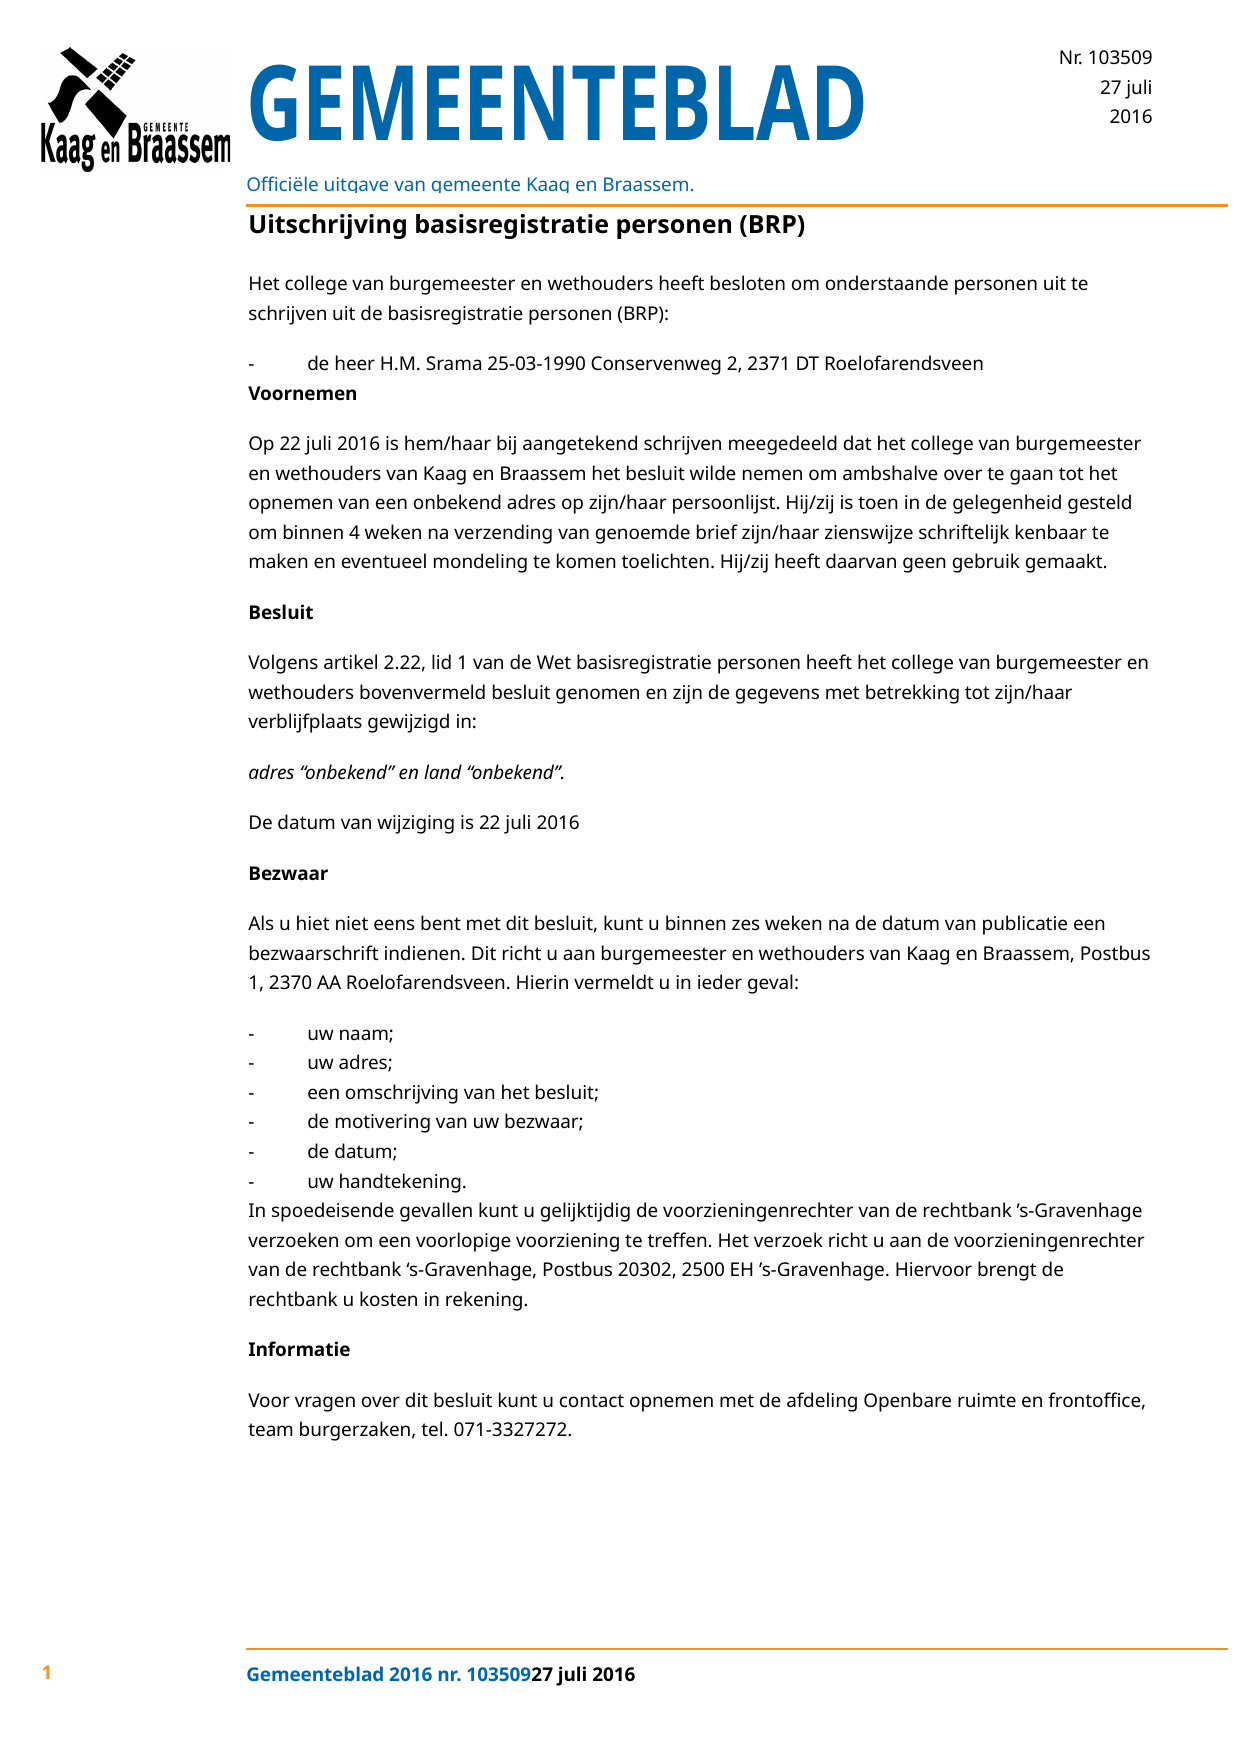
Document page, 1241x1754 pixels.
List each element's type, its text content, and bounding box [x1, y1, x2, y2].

text Op 22 juli 2016 is hem/haar bij aangetekend schrijven meegedeeld dat het college van burgemeester en wethouders van Kaag en Braassem het besluit wilde nemen om ambshalve over te gaan tot het opnemen van een onbekend adres op zijn/haar persoonlijst. Hij/zij is toen in de gelegenheid gesteld om binnen 4 weken na verzending van genoemde brief zijn/haar zienswijze schriftelijk kenbaar te maken en eventueel mondeling te komen toelichten. Hij/zij heeft daarvan geen gebruik gemaakt. [248, 430, 1152, 574]
text Voor vragen over dit besluit kunt u contact opnemen met de afdeling Openbare ruimte en frontoffice, team burgerzaken, tel. 071-3327272. [248, 1387, 1152, 1442]
text Bezwaar [248, 860, 1152, 886]
text De datum van wijziging is 22 juli 2016 [248, 809, 1152, 835]
list de motivering van uw bezwaar; [248, 1109, 1152, 1134]
text Informatie [248, 1337, 1152, 1362]
list de datum; [248, 1138, 1152, 1164]
list uw handtekening. [248, 1168, 1152, 1193]
text Voornemen [248, 380, 1152, 406]
text Besluit [248, 599, 1152, 625]
text Volgens artikel 2.22, lid 1 van de Wet basisregistratie personen heeft het college van burgemeester en wethouders bovenvermeld besluit genomen en zijn de gegevens met betrekking tot zijn/haar verblijfplaats gewijzigd in: [248, 649, 1152, 734]
text Als u hiet niet eens bent met dit besluit, kunt u binnen zes weken na de datum van publicatie een bezwaarschrift indienen. Dit richt u aan burgemeester en wethouders van Kaag en Braassem, Postbus 1, 2370 AA Roelofarendsveen. Hierin vermeldt u in ieder geval: [248, 910, 1152, 995]
text In spoedeisende gevallen kunt u gelijktijdig de voorzieningenrechter van de rechtbank ’s-Gravenhage verzoeken om een voorlopige voorziening te treffen. Het verzoek richt u aan de voorzieningenrechter van de rechtbank ‘s-Gravenhage, Postbus 20302, 2500 EH ’s-Gravenhage. Hiervoor brengt de rechtbank u kosten in rekening. [248, 1197, 1152, 1312]
picture [41, 47, 231, 172]
text Het college van burgemeester en wethouders heeft besloten om onderstaande personen uit te schrijven uit de basisregistratie personen (BRP): [248, 270, 1152, 326]
list uw naam; [248, 1020, 1152, 1046]
text Uitschrijving basisregistratie personen (BRP) [248, 207, 1152, 241]
list een omschrijving van het besluit; [248, 1079, 1152, 1105]
list de heer H.M. Srama 25-03-1990 Conservenweg 2, 2371 DT Roelofarendsveen [248, 350, 1152, 376]
text adres “onbekend” en land “onbekend”. [248, 759, 1152, 785]
list uw adres; [248, 1049, 1152, 1075]
